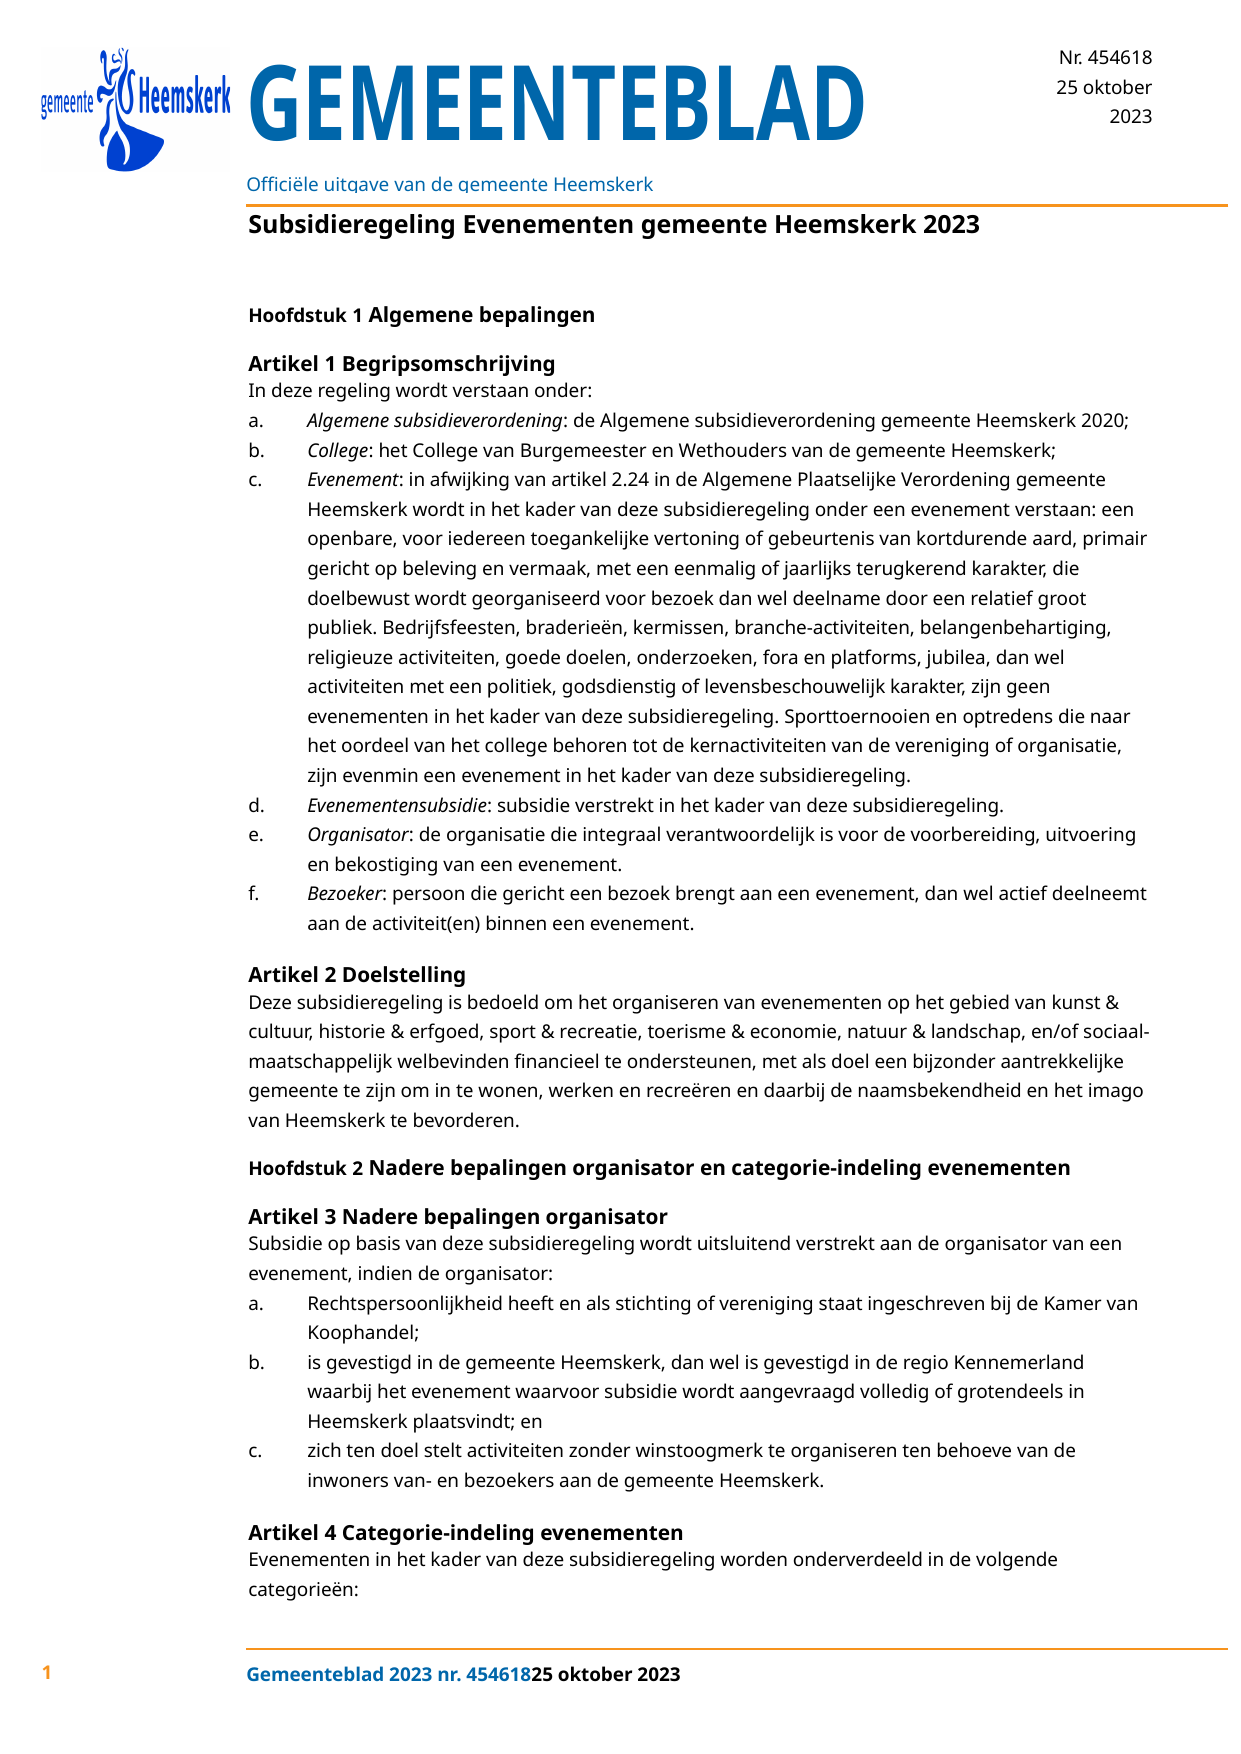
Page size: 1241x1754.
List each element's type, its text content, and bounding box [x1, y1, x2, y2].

list Rechtspersoonlijkheid heeft en als stichting of vereniging staat ingeschreven bij de Kamer van Koophandel; [248, 1290, 1152, 1345]
list Organisator: de organisatie die integraal verantwoordelijk is voor de voorbereiding, uitvoering en bekostiging van een evenement. [248, 821, 1152, 877]
text Artikel 3 Nadere bepalingen organisator [248, 1202, 1152, 1231]
text Subsidie op basis van deze subsidieregeling wordt uitsluitend verstrekt aan de organisator van een evenement, indien de organisator: [248, 1231, 1152, 1286]
text In deze regeling wordt verstaan onder: [248, 378, 1152, 403]
text Artikel 1 Begripsomschrijving [248, 349, 1152, 378]
picture [41, 47, 231, 172]
text Hoofdstuk 2 Nadere bepalingen organisator en categorie-indeling evenementen [248, 1153, 1152, 1181]
list Evenementensubsidie: subsidie verstrekt in het kader van deze subsidieregeling. [248, 792, 1152, 817]
text Deze subsidieregeling is bedoeld om het organiseren van evenementen op het gebied van kunst & cultuur, historie & erfgoed, sport & recreatie, toerisme & economie, natuur & landschap, en/of sociaal-maatschappelijk welbevinden financieel te ondersteunen, met als doel een bijzonder aantrekkelijke gemeente te zijn om in te wonen, werken en recreëren en daarbij de naamsbekendheid en het imago van Heemskerk te bevorderen. [248, 989, 1152, 1133]
text Artikel 2 Doelstelling [248, 961, 1152, 989]
list is gevestigd in de gemeente Heemskerk, dan wel is gevestigd in de regio Kennemerland waarbij het evenement waarvoor subsidie wordt aangevraagd volledig of grotendeels in Heemskerk plaatsvindt; en [248, 1349, 1152, 1434]
list Algemene subsidieverordening: de Algemene subsidieverordening gemeente Heemskerk 2020; [248, 407, 1152, 433]
list Evenement: in afwijking van artikel 2.24 in de Algemene Plaatselijke Verordening gemeente Heemskerk wordt in het kader van deze subsidieregeling onder een evenement verstaan: een openbare, voor iedereen toegankelijke vertoning of gebeurtenis van kortdurende aard, primair gericht op beleving en vermaak, met een eenmalig of jaarlijks terugkerend karakter, die doelbewust wordt georganiseerd voor bezoek dan wel deelname door een relatief groot publiek. Bedrijfsfeesten, braderieën, kermissen, branche-activiteiten, belangenbehartiging, religieuze activiteiten, goede doelen, onderzoeken, fora en platforms, jubilea, dan wel activiteiten met een politiek, godsdienstig of levensbeschouwelijk karakter, zijn geen evenementen in het kader van deze subsidieregeling. Sporttoernooien en optredens die naar het oordeel van het college behoren tot de kernactiviteiten van de vereniging of organisatie, zijn evenmin een evenement in het kader van deze subsidieregeling. [248, 466, 1152, 788]
text Evenementen in het kader van deze subsidieregeling worden onderverdeeld in de volgende categorieën: [248, 1546, 1152, 1601]
list College: het College van Burgemeester en Wethouders van de gemeente Heemskerk; [248, 437, 1152, 462]
list Bezoeker: persoon die gericht een bezoek brengt aan een evenement, dan wel actief deelneemt aan de activiteit(en) binnen een evenement. [248, 881, 1152, 936]
text Artikel 4 Categorie-indeling evenementen [248, 1518, 1152, 1546]
text Hoofdstuk 1 Algemene bepalingen [248, 300, 1152, 328]
text Subsidieregeling Evenementen gemeente Heemskerk 2023 [248, 207, 1152, 241]
list zich ten doel stelt activiteiten zonder winstoogmerk te organiseren ten behoeve van de inwoners van- en bezoekers aan de gemeente Heemskerk. [248, 1438, 1152, 1493]
